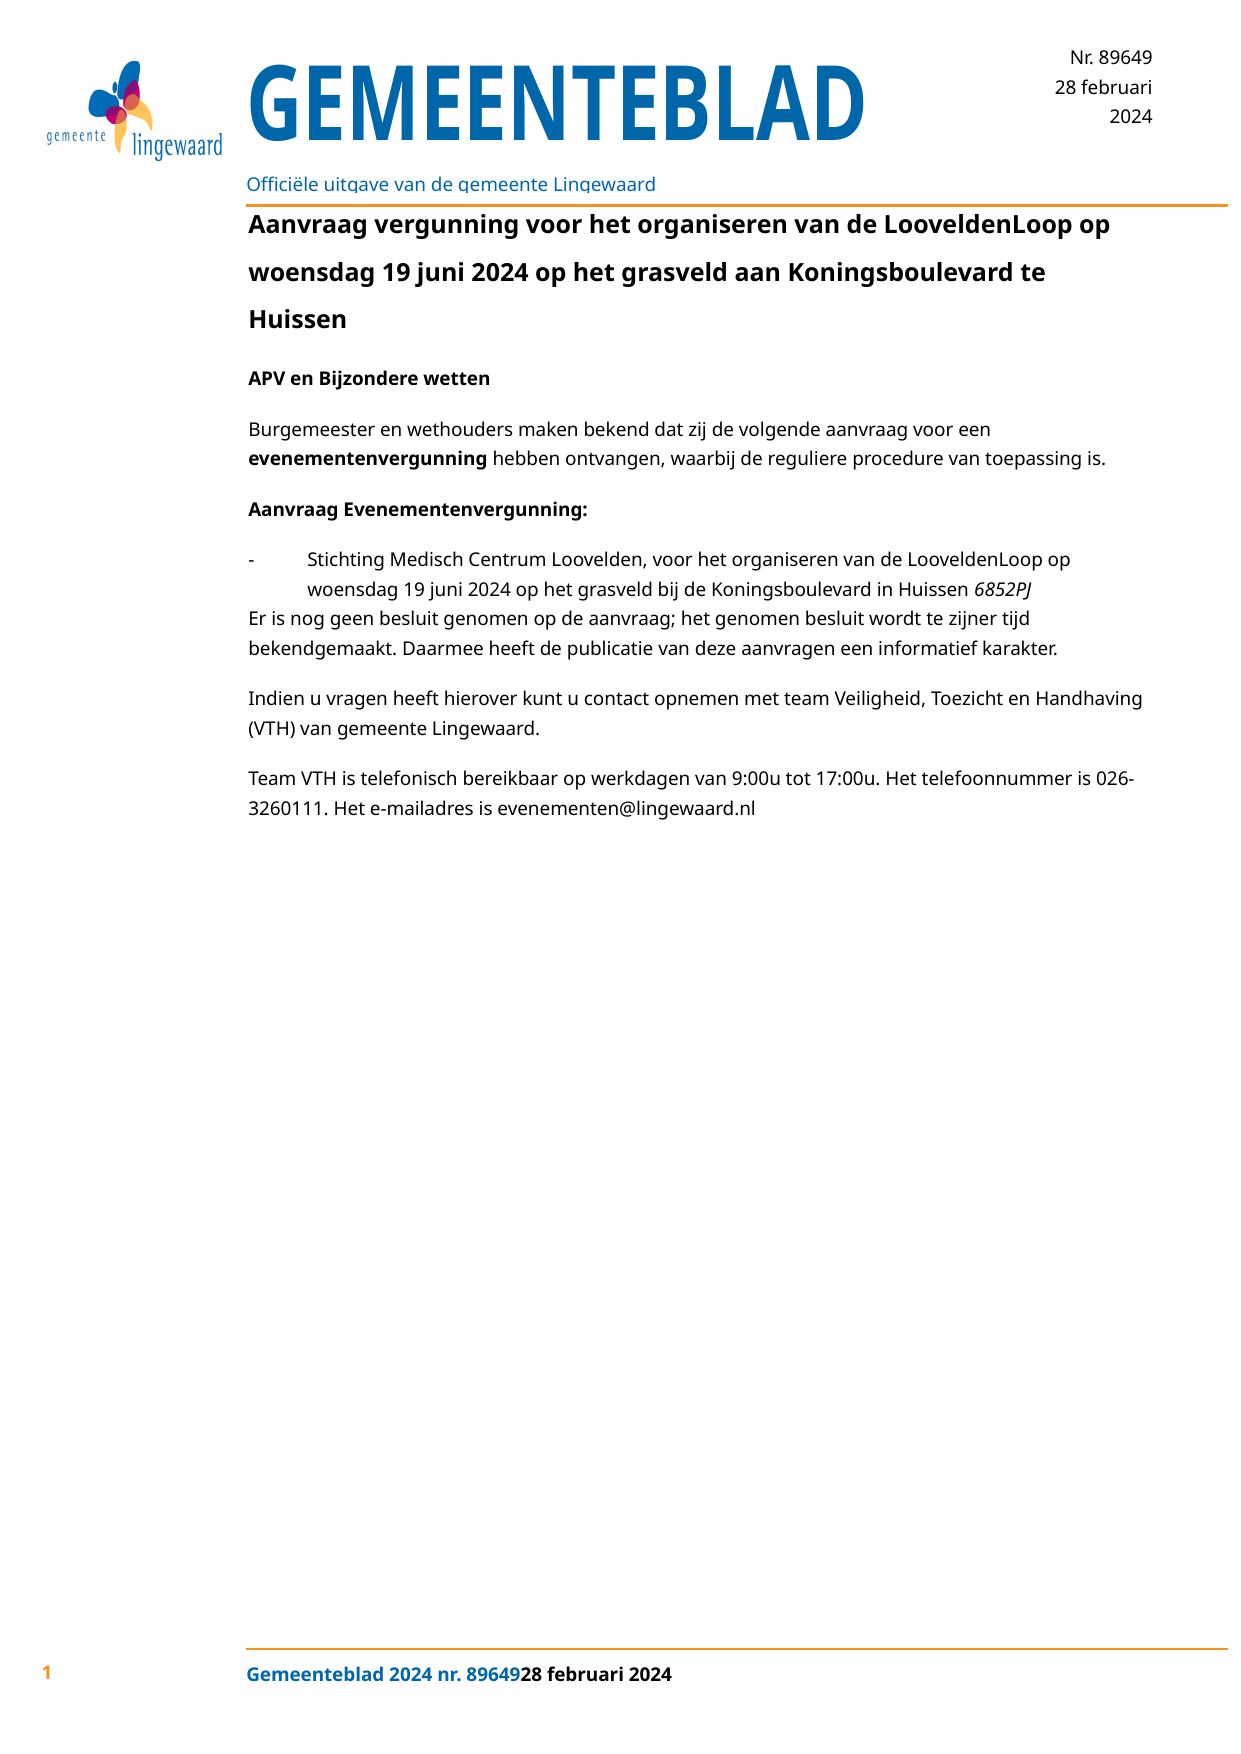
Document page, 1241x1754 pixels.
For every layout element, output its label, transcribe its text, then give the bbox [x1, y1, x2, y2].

text Team VTH is telefonisch bereikbaar op werkdagen van 9:00u tot 17:00u. Het telefoonnummer is 026-3260111. Het e-mailadres is evenementen@lingewaard.nl [248, 766, 1152, 821]
text Indien u vragen heeft hierover kunt u contact opnemen met team Veiligheid, Toezicht en Handhaving (VTH) van gemeente Lingewaard. [248, 686, 1152, 741]
text Er is nog geen besluit genomen op de aanvraag; het genomen besluit wordt te zijner tijd bekendgemaakt. Daarmee heeft de publicatie van deze aanvragen een informatief karakter. [248, 606, 1152, 661]
picture [41, 47, 231, 172]
text APV en Bijzondere wetten [248, 366, 1152, 391]
text Aanvraag vergunning voor het organiseren van de LooveldenLoop op woensdag 19 juni 2024 op het grasveld aan Koningsboulevard te Huissen [248, 207, 1152, 336]
text Burgemeester en wethouders maken bekend dat zij de volgende aanvraag voor een evenementenvergunning hebben ontvangen, waarbij de reguliere procedure van toepassing is. [248, 416, 1152, 471]
list Stichting Medisch Centrum Loovelden, voor het organiseren van de LooveldenLoop op woensdag 19 juni 2024 op het grasveld bij de Koningsboulevard in Huissen 6852PJ [248, 546, 1152, 602]
text Aanvraag Evenementenvergunning: [248, 496, 1152, 522]
